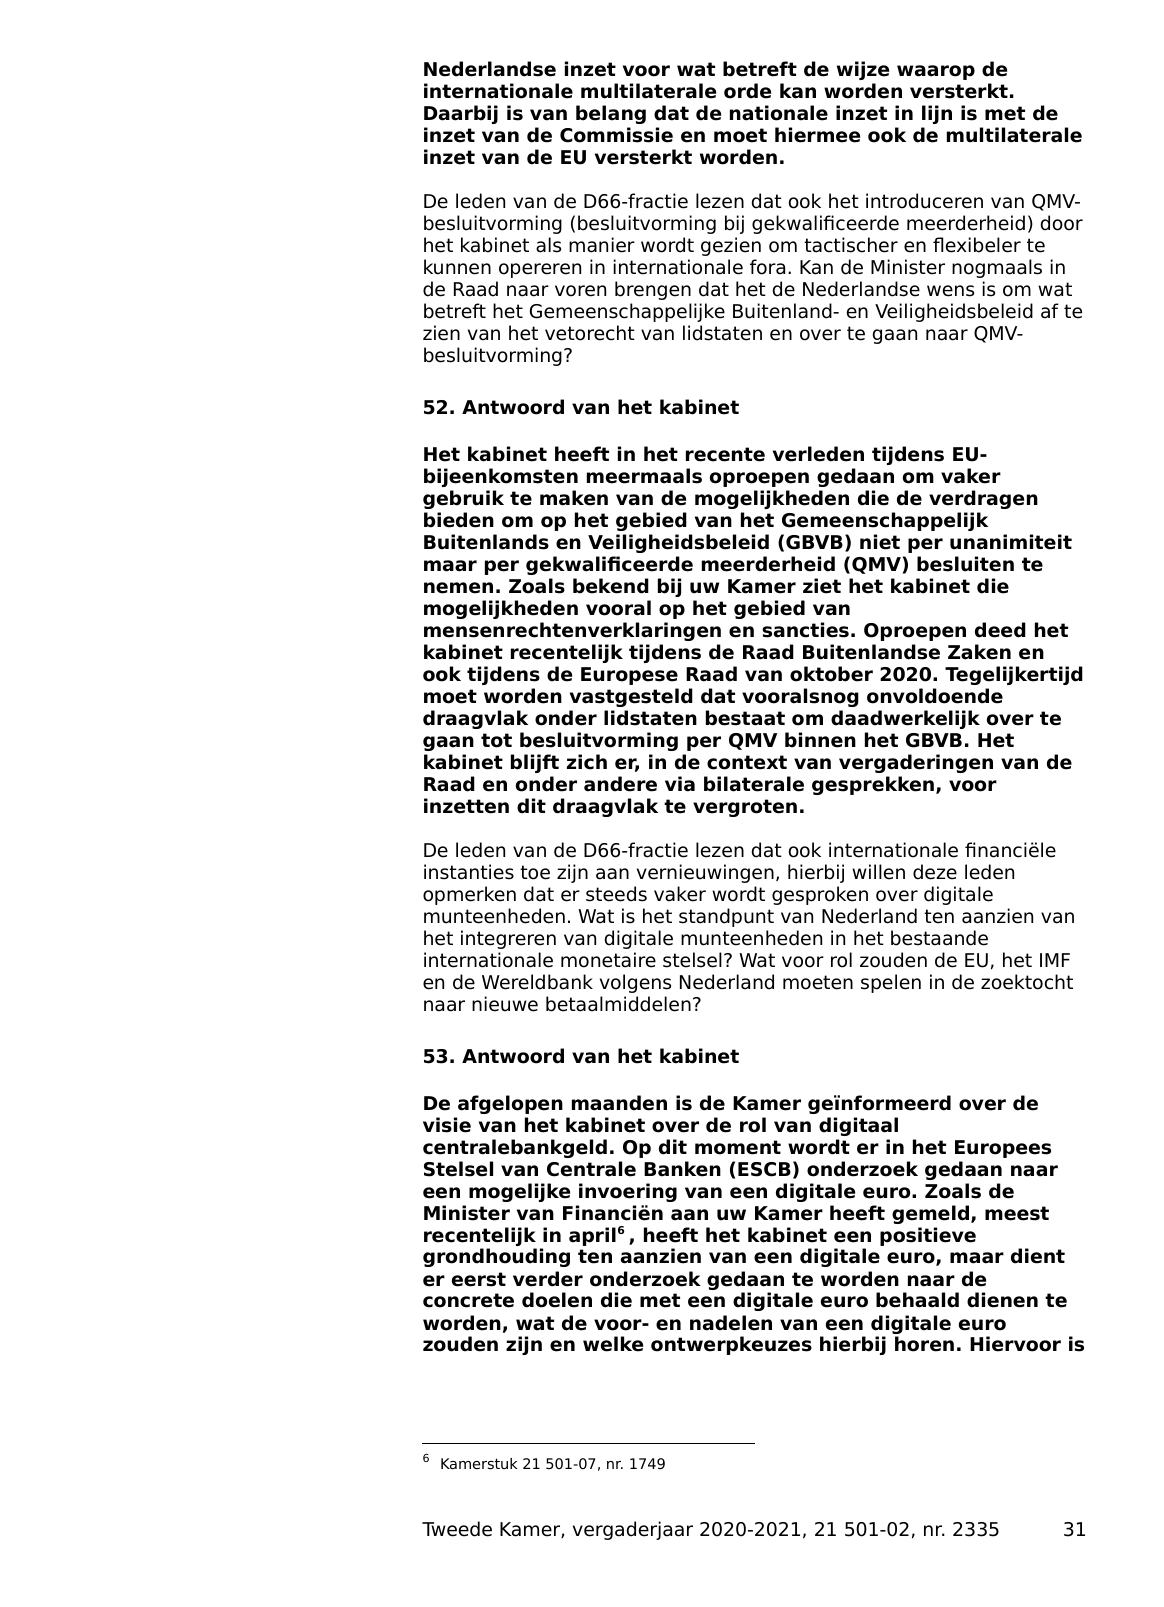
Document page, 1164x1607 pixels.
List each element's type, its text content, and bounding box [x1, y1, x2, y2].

text Het kabinet heeft in het recente verleden tijdens EU-bijeenkomsten meermaals oproepen gedaan om vaker gebruik te maken van de mogelijkheden die de verdragen bieden om op het gebied van het Gemeenschappelijk Buitenlands en Veiligheidsbeleid (GBVB) niet per unanimiteit maar per gekwalificeerde meerderheid (QMV) besluiten te nemen. Zoals bekend bij uw Kamer ziet het kabinet die mogelijkheden vooral op het gebied van mensenrechtenverklaringen en sancties. Oproepen deed het kabinet recentelijk tijdens de Raad Buitenlandse Zaken en ook tijdens de Europese Raad van oktober 2020. Tegelijkertijd moet worden vastgesteld dat vooralsnog onvoldoende draagvlak onder lidstaten bestaat om daadwerkelijk over te gaan tot besluitvorming per QMV binnen het GBVB. Het kabinet blijft zich er, in de context van vergaderingen van de Raad en onder andere via bilaterale gesprekken, voor inzetten dit draagvlak te vergroten. [422, 444, 1087, 818]
subtitle 53. Antwoord van het kabinet [422, 1046, 1087, 1068]
text De leden van de D66-fractie lezen dat ook het introduceren van QMV-besluitvorming (besluitvorming bij gekwalificeerde meerderheid) door het kabinet als manier wordt gezien om tactischer en flexibeler te kunnen opereren in internationale fora. Kan de Minister nogmaals in de Raad naar voren brengen dat het de Nederlandse wens is om wat betreft het Gemeenschappelijke Buitenland- en Veiligheidsbeleid af te zien van het vetorecht van lidstaten en over te gaan naar QMV-besluitvorming? [422, 191, 1087, 367]
text De afgelopen maanden is de Kamer geïnformeerd over de visie van het kabinet over de rol van digitaal centralebankgeld. Op dit moment wordt er in het Europees Stelsel van Centrale Banken (ESCB) onderzoek gedaan naar een mogelijke invoering van een digitale euro. Zoals de Minister van Financiën aan uw Kamer heeft gemeld, meest recentelijk in april, heeft het kabinet een positieve grondhouding ten aanzien van een digitale euro, maar dient er eerst verder onderzoek gedaan te worden naar de concrete doelen die met een digitale euro behaald dienen te worden, wat de voor- en nadelen van een digitale euro zouden zijn en welke ontwerpkeuzes hierbij horen. Hiervoor is [422, 1093, 1087, 1356]
subtitle 52. Antwoord van het kabinet [422, 397, 1087, 419]
text De leden van de D66-fractie lezen dat ook internationale financiële instanties toe zijn aan vernieuwingen, hierbij willen deze leden opmerken dat er steeds vaker wordt gesproken over digitale munteenheden. Wat is het standpunt van Nederland ten aanzien van het integreren van digitale munteenheden in het bestaande internationale monetaire stelsel? Wat voor rol zouden de EU, het IMF en de Wereldbank volgens Nederland moeten spelen in de zoektocht naar nieuwe betaalmiddelen? [422, 840, 1087, 1016]
text Nederlandse inzet voor wat betreft de wijze waarop de internationale multilaterale orde kan worden versterkt. Daarbij is van belang dat de nationale inzet in lijn is met de inzet van de Commissie en moet hiermee ook de multilaterale inzet van de EU versterkt worden. [422, 59, 1087, 169]
text Kamerstuk 21 501-07, nr. 1749 [422, 1452, 1087, 1474]
